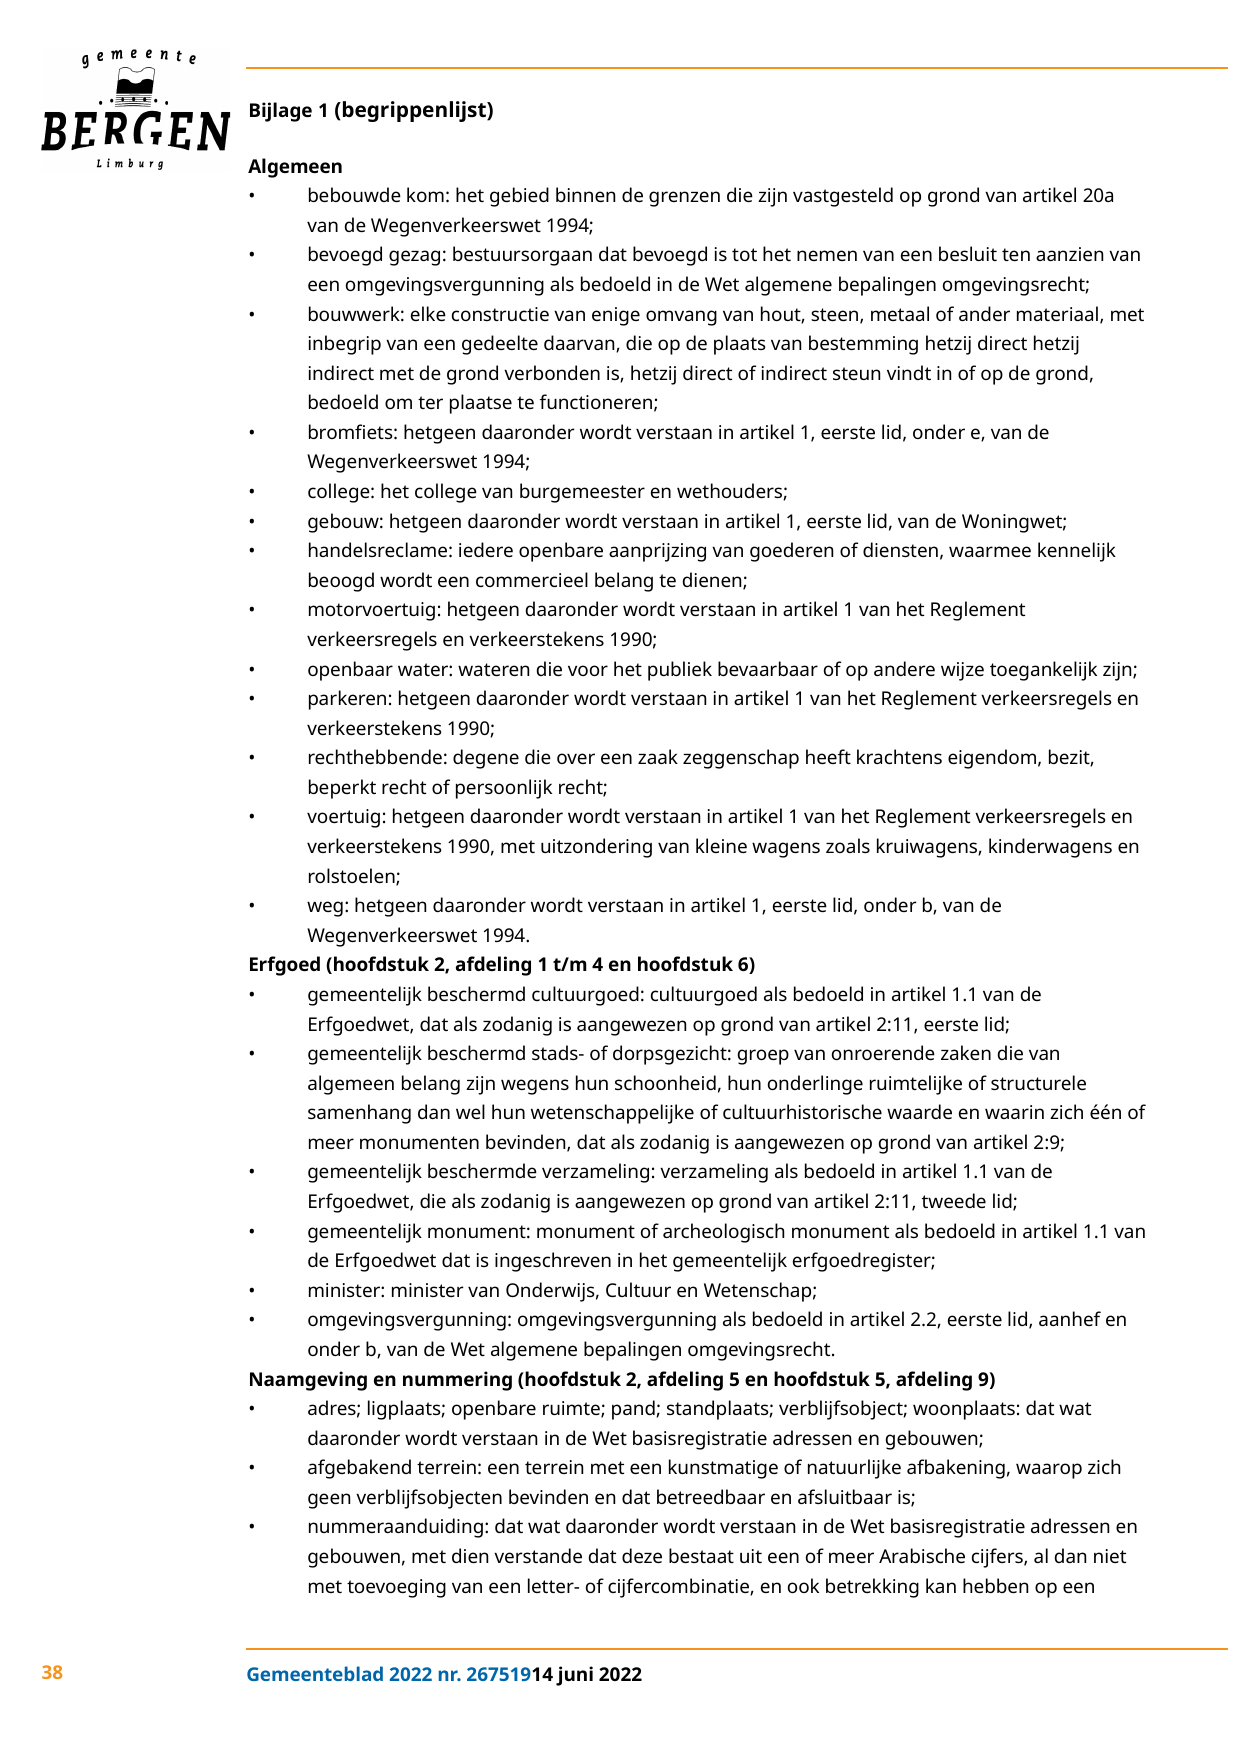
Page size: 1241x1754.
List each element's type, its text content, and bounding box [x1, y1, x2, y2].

text Algemeen [248, 153, 1152, 179]
list weg: hetgeen daaronder wordt verstaan in artikel 1, eerste lid, onder b, van de Wegenverkeerswet 1994. [248, 892, 1152, 948]
list voertuig: hetgeen daaronder wordt verstaan in artikel 1 van het Reglement verkeersregels en verkeerstekens 1990, met uitzondering van kleine wagens zoals kruiwagens, kinderwagens en rolstoelen; [248, 804, 1152, 889]
list bevoegd gezag: bestuursorgaan dat bevoegd is tot het nemen van een besluit ten aanzien van een omgevingsvergunning als bedoeld in de Wet algemene bepalingen omgevingsrecht; [248, 242, 1152, 297]
list gemeentelijk monument: monument of archeologisch monument als bedoeld in artikel 1.1 van de Erfgoedwet dat is ingeschreven in het gemeentelijk erfgoedregister; [248, 1218, 1152, 1273]
list omgevingsvergunning: omgevingsvergunning als bedoeld in artikel 2.2, eerste lid, aanhef en onder b, van de Wet algemene bepalingen omgevingsrecht. [248, 1307, 1152, 1362]
text Bijlage 1 (begrippenlijst) [248, 95, 1152, 123]
list rechthebbende: degene die over een zaak zeggenschap heeft krachtens eigendom, bezit, beperkt recht of persoonlijk recht; [248, 744, 1152, 800]
list gemeentelijk beschermd cultuurgoed: cultuurgoed als bedoeld in artikel 1.1 van de Erfgoedwet, dat als zodanig is aangewezen op grond van artikel 2:11, eerste lid; [248, 981, 1152, 1037]
text Erfgoed (hoofdstuk 2, afdeling 1 t/m 4 en hoofdstuk 6) [248, 952, 1152, 977]
list afgebakend terrein: een terrein met een kunstmatige of natuurlijke afbakening, waarop zich geen verblijfsobjecten bevinden en dat betreedbaar en afsluitbaar is; [248, 1454, 1152, 1510]
list motorvoertuig: hetgeen daaronder wordt verstaan in artikel 1 van het Reglement verkeersregels en verkeerstekens 1990; [248, 597, 1152, 652]
list bouwwerk: elke constructie van enige omvang van hout, steen, metaal of ander materiaal, met inbegrip van een gedeelte daarvan, die op de plaats van bestemming hetzij direct hetzij indirect met de grond verbonden is, hetzij direct of indirect steun vindt in of op de grond, bedoeld om ter plaatse te functioneren; [248, 301, 1152, 415]
text Naamgeving en nummering (hoofdstuk 2, afdeling 5 en hoofdstuk 5, afdeling 9) [248, 1366, 1152, 1392]
list college: het college van burgemeester en wethouders; [248, 478, 1152, 504]
list adres; ligplaats; openbare ruimte; pand; standplaats; verblijfsobject; woonplaats: dat wat daaronder wordt verstaan in de Wet basisregistratie adressen en gebouwen; [248, 1395, 1152, 1451]
list nummeraanduiding: dat wat daaronder wordt verstaan in de Wet basisregistratie adressen en gebouwen, met dien verstande dat deze bestaat uit een of meer Arabische cijfers, al dan niet met toevoeging van een letter- of cijfercombinatie, en ook betrekking kan hebben op een [248, 1514, 1152, 1599]
list handelsreclame: iedere openbare aanprijzing van goederen of diensten, waarmee kennelijk beoogd wordt een commercieel belang te dienen; [248, 537, 1152, 593]
list gemeentelijk beschermde verzameling: verzameling als bedoeld in artikel 1.1 van de Erfgoedwet, die als zodanig is aangewezen op grond van artikel 2:11, tweede lid; [248, 1159, 1152, 1214]
list openbaar water: wateren die voor het publiek bevaarbaar of op andere wijze toegankelijk zijn; [248, 656, 1152, 682]
list gemeentelijk beschermd stads- of dorpsgezicht: groep van onroerende zaken die van algemeen belang zijn wegens hun schoonheid, hun onderlinge ruimtelijke of structurele samenhang dan wel hun wetenschappelijke of cultuurhistorische waarde en waarin zich één of meer monumenten bevinden, dat als zodanig is aangewezen op grond van artikel 2:9; [248, 1040, 1152, 1155]
list bebouwde kom: het gebied binnen de grenzen die zijn vastgesteld op grond van artikel 20a van de Wegenverkeerswet 1994; [248, 182, 1152, 238]
list bromfiets: hetgeen daaronder wordt verstaan in artikel 1, eerste lid, onder e, van de Wegenverkeerswet 1994; [248, 419, 1152, 474]
list gebouw: hetgeen daaronder wordt verstaan in artikel 1, eerste lid, van de Woningwet; [248, 508, 1152, 534]
list minister: minister van Onderwijs, Cultuur en Wetenschap; [248, 1277, 1152, 1303]
picture [41, 47, 231, 172]
list parkeren: hetgeen daaronder wordt verstaan in artikel 1 van het Reglement verkeersregels en verkeerstekens 1990; [248, 685, 1152, 741]
